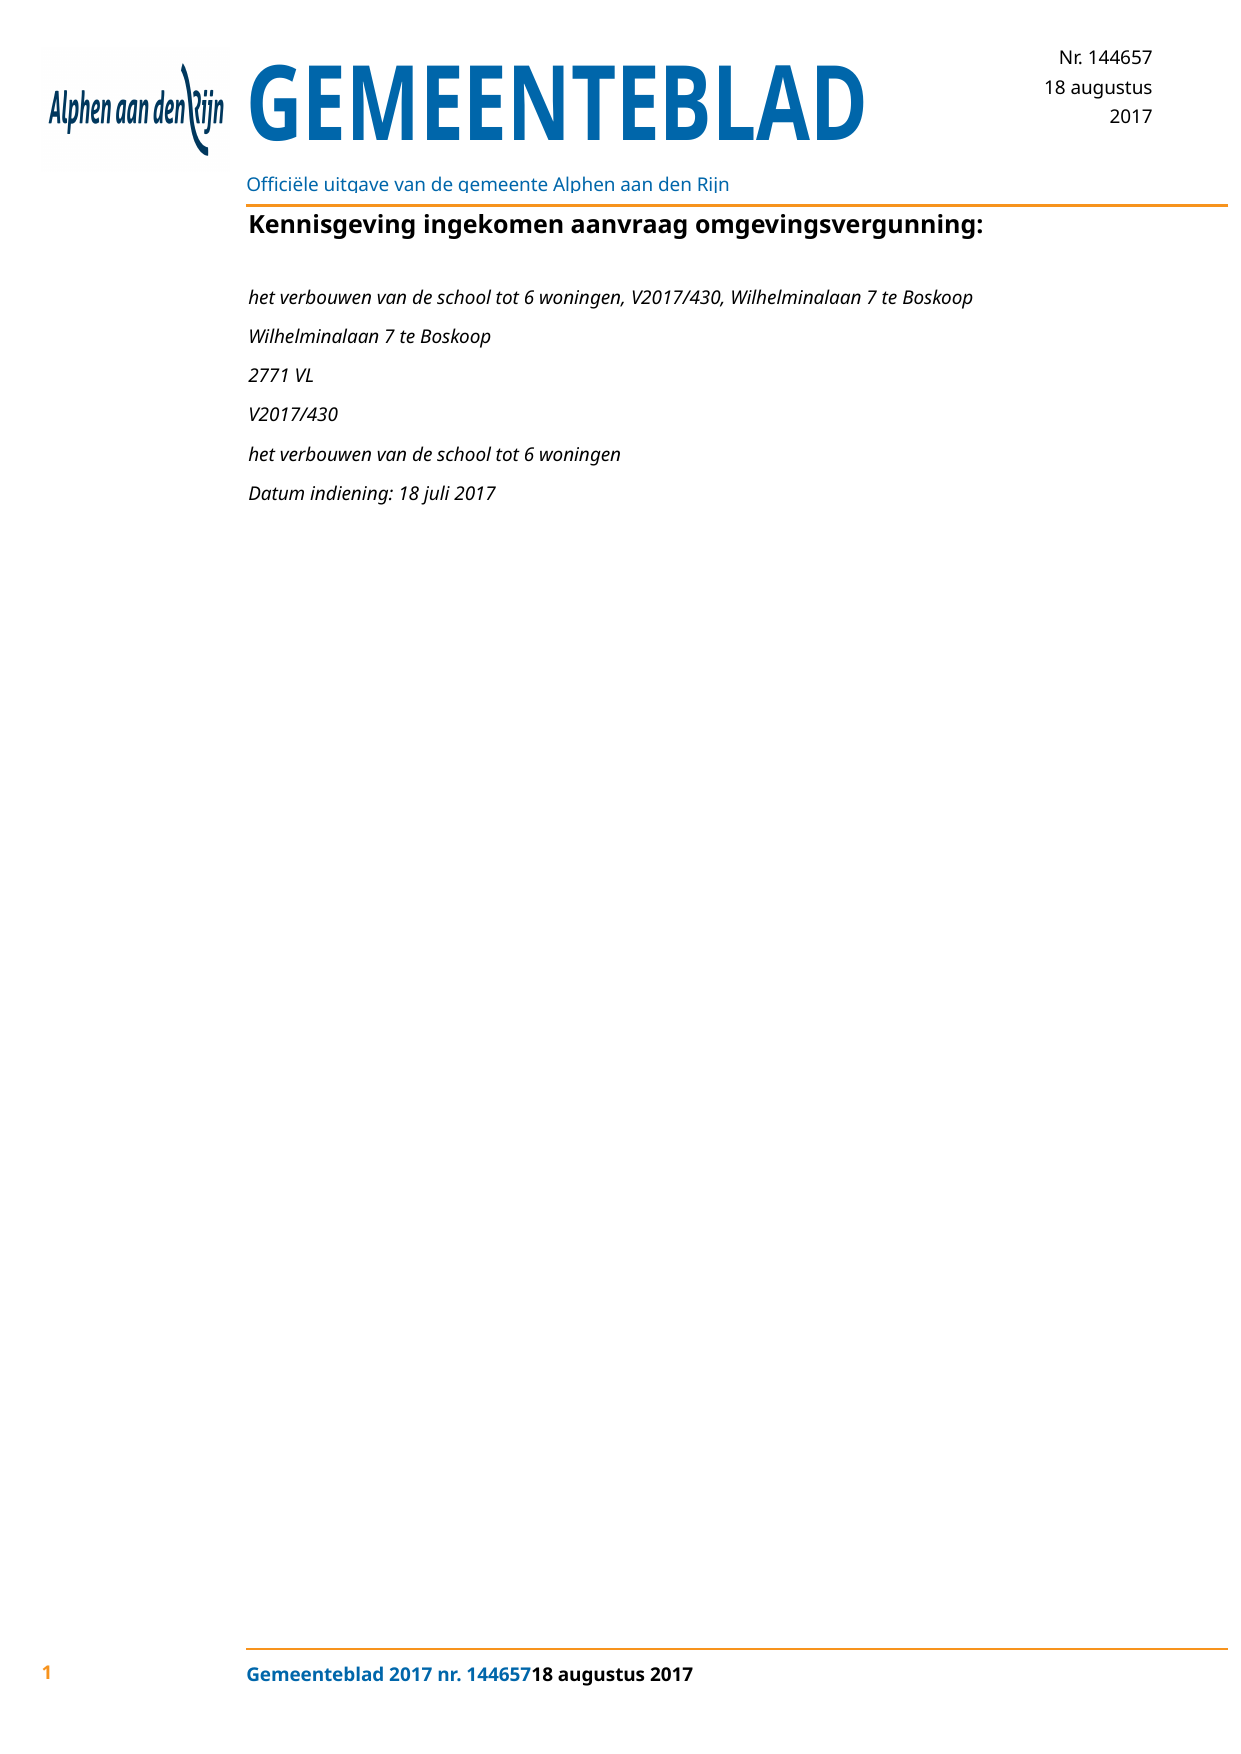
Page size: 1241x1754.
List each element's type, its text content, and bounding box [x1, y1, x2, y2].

text het verbouwen van de school tot 6 woningen [248, 441, 1152, 467]
text Wilhelminalaan 7 te Boskoop [248, 323, 1152, 349]
text Kennisgeving ingekomen aanvraag omgevingsvergunning: [248, 207, 1152, 241]
text 2771 VL [248, 362, 1152, 388]
text Datum indiening: 18 juli 2017 [248, 480, 1152, 506]
text het verbouwen van de school tot 6 woningen, V2017/430, Wilhelminalaan 7 te Boskoop [248, 284, 1152, 309]
text V2017/430 [248, 402, 1152, 427]
picture [41, 47, 231, 172]
